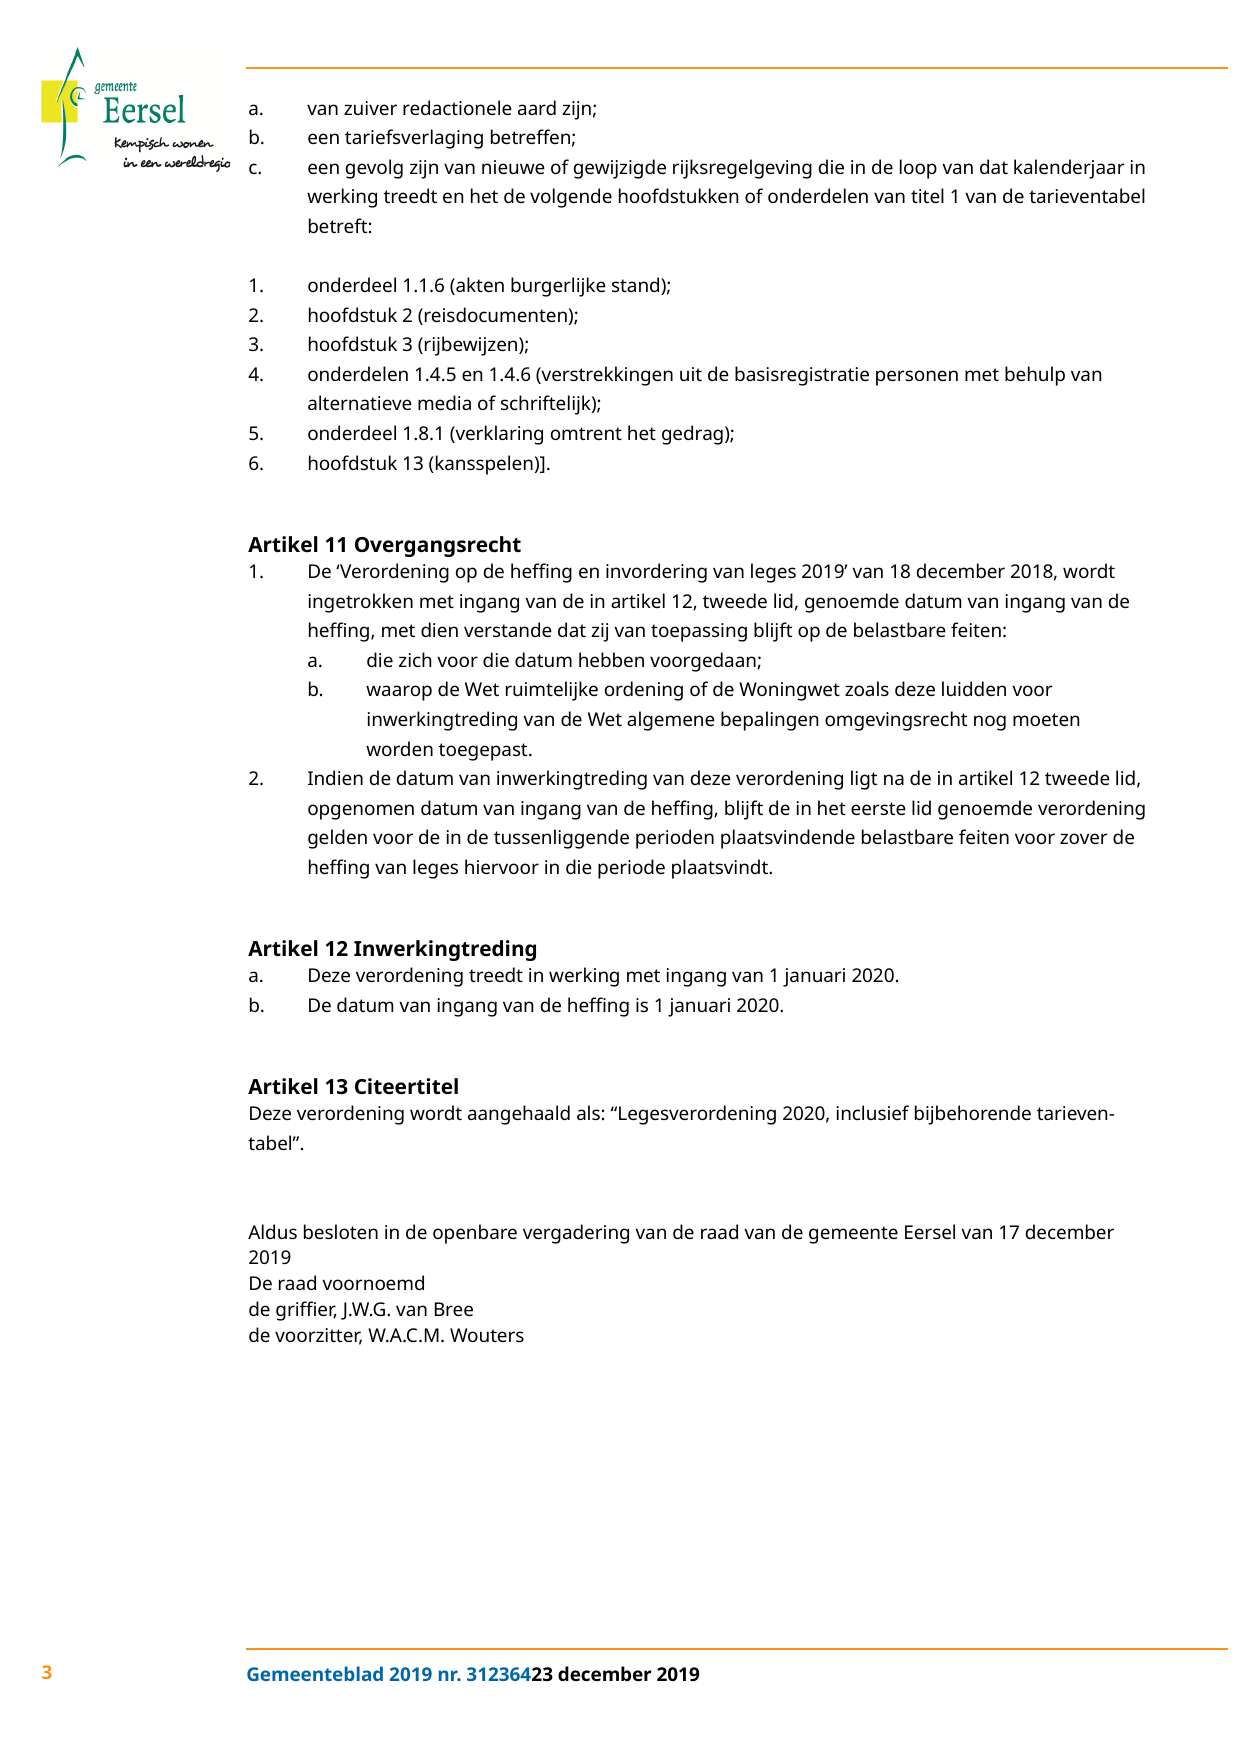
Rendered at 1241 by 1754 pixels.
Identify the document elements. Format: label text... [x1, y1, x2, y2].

list die zich voor die datum hebben voorgedaan; [307, 647, 1152, 673]
text de voorzitter, W.A.C.M. Wouters [248, 1322, 1152, 1347]
list onderdeel 1.1.6 (akten burgerlijke stand); [248, 272, 1152, 298]
text De raad voornoemd [248, 1270, 1152, 1296]
list hoofdstuk 13 (kansspelen)]. [248, 450, 1152, 476]
list een gevolg zijn van nieuwe of gewijzigde rijksregelgeving die in de loop van dat kalenderjaar in werking treedt en het de volgende hoofdstukken of onderdelen van titel 1 van de tarieventabel betreft: [248, 154, 1152, 239]
text Aldus besloten in de openbare vergadering van de raad van de gemeente Eersel van 17 december 2019 [248, 1219, 1152, 1270]
list een tariefsverlaging betreffen; [248, 124, 1152, 150]
list van zuiver redactionele aard zijn; [248, 95, 1152, 121]
list hoofdstuk 2 (reisdocumenten); [248, 302, 1152, 328]
list De ‘Verordening op de heffing en invordering van leges 2019’ van 18 december 2018, wordt ingetrokken met ingang van de in artikel 12, tweede lid, genoemde datum van ingang van de heffing, met dien verstande dat zij van toepassing blijft op de belastbare feiten: [248, 558, 1152, 643]
list Deze verordening treedt in werking met ingang van 1 januari 2020. [248, 962, 1152, 988]
text Deze verordening wordt aangehaald als: “Legesverordening 2020, inclusief bijbehorende tarieven-tabel”. [248, 1101, 1152, 1156]
list hoofdstuk 3 (rijbewijzen); [248, 331, 1152, 357]
text Artikel 12 Inwerkingtreding [248, 934, 1152, 962]
text de griffier, J.W.G. van Bree [248, 1296, 1152, 1322]
list onderdeel 1.8.1 (verklaring omtrent het gedrag); [248, 420, 1152, 446]
list De datum van ingang van de heffing is 1 januari 2020. [248, 992, 1152, 1018]
picture [41, 47, 231, 172]
text Artikel 13 Citeertitel [248, 1072, 1152, 1101]
text Artikel 11 Overgangsrecht [248, 530, 1152, 558]
list onderdelen 1.4.5 en 1.4.6 (verstrekkingen uit de basisregistratie personen met behulp van alternatieve media of schriftelijk); [248, 361, 1152, 416]
list Indien de datum van inwerkingtreding van deze verordening ligt na de in artikel 12 tweede lid, opgenomen datum van ingang van de heffing, blijft de in het eerste lid genoemde verordening gelden voor de in de tussenliggende perioden plaatsvindende belastbare feiten voor zover de heffing van leges hiervoor in die periode plaatsvindt. [248, 765, 1152, 880]
list waarop de Wet ruimtelijke ordening of de Woningwet zoals deze luidden voor inwerkingtreding van de Wet algemene bepalingen omgevingsrecht nog moeten worden toegepast. [307, 677, 1152, 761]
